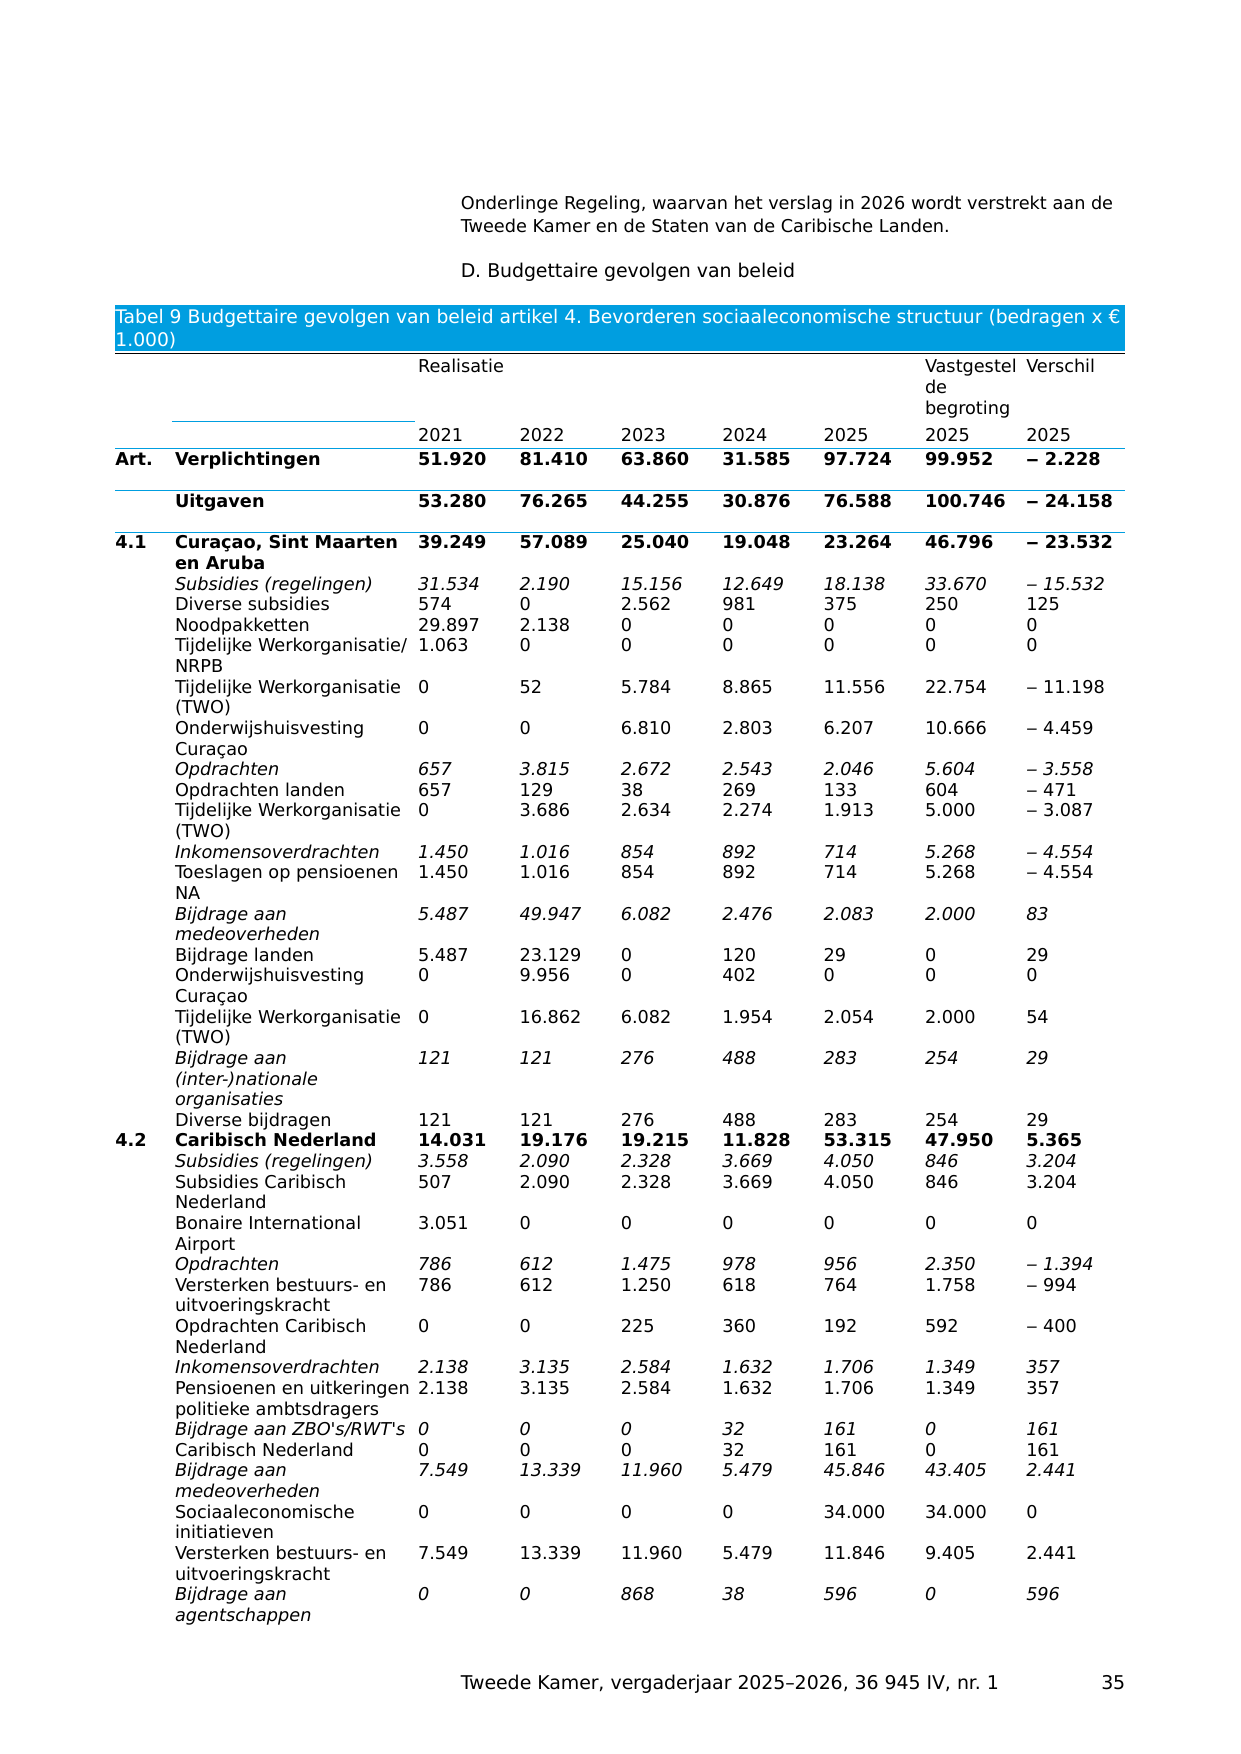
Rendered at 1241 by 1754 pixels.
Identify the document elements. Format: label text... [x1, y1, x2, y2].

table_cell 2.138 [415, 1357, 516, 1378]
table_cell Subsidies Caribisch Nederland [172, 1172, 415, 1213]
table_cell 4.050 [820, 1172, 922, 1213]
table_cell 2.476 [719, 904, 820, 945]
table_cell Noodpakketten [172, 615, 415, 635]
table_cell 161 [1023, 1440, 1125, 1460]
table_cell [115, 491, 172, 511]
table_cell 786 [415, 1254, 516, 1275]
table_cell ‒ 24.158 [1023, 491, 1125, 511]
table_cell 125 [1023, 594, 1125, 615]
table_cell 3.669 [719, 1151, 820, 1172]
table_cell [172, 422, 415, 448]
table_cell 0 [516, 1584, 618, 1625]
table_cell 0 [415, 677, 516, 718]
table_cell 47.950 [922, 1130, 1023, 1151]
table_cell 0 [1023, 1213, 1125, 1254]
table_cell 854 [618, 842, 719, 862]
table_cell 2.138 [516, 615, 618, 635]
table_cell 0 [922, 965, 1023, 1007]
table_cell ‒ 471 [1023, 780, 1125, 800]
table_cell Bijdrage aan (inter-)nationale organisaties [172, 1048, 415, 1110]
table_cell [820, 469, 922, 490]
table_cell 2.543 [719, 759, 820, 780]
table_cell 283 [820, 1110, 922, 1130]
table_cell Opdrachten [172, 1254, 415, 1275]
table_cell Subsidies (regelingen) [172, 1151, 415, 1172]
table_cell 1.349 [922, 1357, 1023, 1378]
table_cell 3.135 [516, 1357, 618, 1378]
table_cell 4.1 [115, 533, 172, 573]
table_cell 0 [719, 615, 820, 635]
table_cell Subsidies (regelingen) [172, 574, 415, 594]
table_cell [115, 1048, 172, 1110]
table_cell [922, 511, 1023, 532]
table_cell ‒ 23.532 [1023, 533, 1125, 573]
table_cell 2.803 [719, 718, 820, 759]
table_cell 375 [820, 594, 922, 615]
table_cell 6.082 [618, 904, 719, 945]
table_cell 0 [415, 965, 516, 1007]
table_cell 604 [922, 780, 1023, 800]
table_cell 402 [719, 965, 820, 1007]
table_cell 4.050 [820, 1151, 922, 1172]
table_cell 0 [618, 615, 719, 635]
table_cell 0 [922, 1419, 1023, 1440]
table_cell 4.2 [115, 1130, 172, 1151]
table_cell ‒ 4.459 [1023, 718, 1125, 759]
table_cell 46.796 [922, 533, 1023, 573]
table_cell [115, 862, 172, 903]
table_cell 161 [820, 1419, 922, 1440]
table_cell ‒ 4.554 [1023, 842, 1125, 862]
table_cell 12.649 [719, 574, 820, 594]
table_cell 0 [516, 1213, 618, 1254]
table_cell 0 [618, 945, 719, 965]
table_cell [415, 469, 516, 490]
table_cell 2.441 [1023, 1460, 1125, 1502]
table_cell 2.328 [618, 1172, 719, 1213]
table_cell [115, 1151, 172, 1172]
table_cell Vastgestelde begroting [922, 354, 1023, 421]
table_cell 45.846 [820, 1460, 922, 1502]
table_cell Onderwijshuisvesting Curaçao [172, 965, 415, 1007]
table_cell 283 [820, 1048, 922, 1110]
table_cell 786 [415, 1275, 516, 1316]
table_cell 99.952 [922, 449, 1023, 469]
table_cell Diverse subsidies [172, 594, 415, 615]
table_cell 129 [516, 780, 618, 800]
table_cell 2.083 [820, 904, 922, 945]
table_cell 1.475 [618, 1254, 719, 1275]
table_cell 81.410 [516, 449, 618, 469]
table_cell 34.000 [820, 1502, 922, 1543]
table_cell 1.632 [719, 1378, 820, 1419]
table_cell 0 [618, 1440, 719, 1460]
table_cell 9.956 [516, 965, 618, 1007]
table_cell [719, 469, 820, 490]
table_cell [115, 1502, 172, 1543]
table_cell Toeslagen op pensioenen NA [172, 862, 415, 903]
table_cell ‒ 11.198 [1023, 677, 1125, 718]
table_cell Onderwijshuisvesting Curaçao [172, 718, 415, 759]
table_cell [516, 469, 618, 490]
table_cell 357 [1023, 1378, 1125, 1419]
table_cell 6.810 [618, 718, 719, 759]
table_cell 53.280 [415, 491, 516, 511]
table_cell 11.556 [820, 677, 922, 718]
table_cell 13.339 [516, 1543, 618, 1584]
table_cell 254 [922, 1110, 1023, 1130]
table_cell 121 [516, 1048, 618, 1110]
table_cell 0 [516, 1502, 618, 1543]
table_cell 0 [922, 615, 1023, 635]
table_cell 714 [820, 842, 922, 862]
table_cell [115, 965, 172, 1007]
table_cell 0 [719, 635, 820, 677]
table_cell Tijdelijke Werkorganisatie (TWO) [172, 800, 415, 842]
table_cell [115, 421, 172, 448]
table_cell [115, 1110, 172, 1130]
table_cell 3.204 [1023, 1151, 1125, 1172]
table_cell ‒ 15.532 [1023, 574, 1125, 594]
table_cell [719, 511, 820, 532]
table_cell 76.265 [516, 491, 618, 511]
table_cell 714 [820, 862, 922, 903]
table_cell 161 [1023, 1419, 1125, 1440]
table_cell 0 [1023, 1502, 1125, 1543]
table_cell 6.082 [618, 1007, 719, 1048]
table_cell 22.754 [922, 677, 1023, 718]
table_cell [115, 759, 172, 780]
table_cell 5.479 [719, 1543, 820, 1584]
table_cell 11.960 [618, 1460, 719, 1502]
table_cell 0 [516, 1440, 618, 1460]
table_cell Art. [115, 449, 172, 469]
table_cell 0 [415, 718, 516, 759]
table_cell 11.828 [719, 1130, 820, 1151]
table_cell 764 [820, 1275, 922, 1316]
table_cell 18.138 [820, 574, 922, 594]
table_cell 507 [415, 1172, 516, 1213]
table_cell 121 [415, 1110, 516, 1130]
table_cell 5.479 [719, 1460, 820, 1502]
table_cell 1.349 [922, 1378, 1023, 1419]
table_cell 2025 [1023, 421, 1125, 448]
table_cell 2.672 [618, 759, 719, 780]
table_cell 1.016 [516, 862, 618, 903]
table_cell [820, 511, 922, 532]
table_cell Verschil [1023, 354, 1125, 421]
table_cell 192 [820, 1316, 922, 1357]
table_cell 2.562 [618, 594, 719, 615]
table_cell Curaçao, Sint Maarten en Aruba [172, 533, 415, 573]
table_cell 0 [618, 965, 719, 1007]
table_cell Opdrachten Caribisch Nederland [172, 1316, 415, 1357]
table_cell [115, 1275, 172, 1316]
table_cell 3.686 [516, 800, 618, 842]
table_cell ‒ 3.087 [1023, 800, 1125, 842]
table_cell 0 [922, 635, 1023, 677]
table_cell 488 [719, 1110, 820, 1130]
table_cell 53.315 [820, 1130, 922, 1151]
table_cell Versterken bestuurs- en uitvoeringskracht [172, 1275, 415, 1316]
table_cell 657 [415, 759, 516, 780]
table_cell 5.268 [922, 862, 1023, 903]
table_cell 23.264 [820, 533, 922, 573]
table_cell 0 [415, 1419, 516, 1440]
table_cell 2.634 [618, 800, 719, 842]
table_cell [115, 718, 172, 759]
table_cell 57.089 [516, 533, 618, 573]
table_cell 7.549 [415, 1543, 516, 1584]
table_cell 612 [516, 1275, 618, 1316]
table_cell 357 [1023, 1357, 1125, 1378]
table_cell [115, 1213, 172, 1254]
table_cell Pensioenen en uitkeringen politieke ambtsdragers [172, 1378, 415, 1419]
table_cell Opdrachten [172, 759, 415, 780]
table_cell 5.487 [415, 904, 516, 945]
table_cell 1.632 [719, 1357, 820, 1378]
table_cell 0 [820, 1213, 922, 1254]
table_cell 0 [922, 1213, 1023, 1254]
table_cell 3.558 [415, 1151, 516, 1172]
table_cell 0 [618, 1213, 719, 1254]
table_cell Tijdelijke Werkorganisatie/ NRPB [172, 635, 415, 677]
table_cell 5.604 [922, 759, 1023, 780]
table_cell 0 [820, 615, 922, 635]
table_cell 250 [922, 594, 1023, 615]
table_cell Inkomensoverdrachten [172, 1357, 415, 1378]
table_cell 31.534 [415, 574, 516, 594]
table_cell [115, 1419, 172, 1440]
table_cell 0 [415, 1584, 516, 1625]
table_cell 956 [820, 1254, 922, 1275]
table_cell 1.954 [719, 1007, 820, 1048]
table_cell 29 [1023, 1110, 1125, 1130]
table_cell [618, 469, 719, 490]
table_cell 0 [415, 1440, 516, 1460]
table_cell 8.865 [719, 677, 820, 718]
table_cell 0 [415, 1316, 516, 1357]
table_cell Realisatie [415, 354, 922, 421]
table_cell 269 [719, 780, 820, 800]
table_cell 0 [922, 1440, 1023, 1460]
table_cell 9.405 [922, 1543, 1023, 1584]
table_cell 3.135 [516, 1378, 618, 1419]
table_cell Sociaaleconomische initiatieven [172, 1502, 415, 1543]
table_cell 1.450 [415, 862, 516, 903]
table_cell [115, 1007, 172, 1048]
table_cell Bijdrage aan agentschappen [172, 1584, 415, 1625]
table_cell 2.328 [618, 1151, 719, 1172]
table_cell Verplichtingen [172, 449, 415, 469]
table_cell [172, 354, 415, 421]
table_cell Bijdrage aan medeoverheden [172, 904, 415, 945]
table_cell 11.846 [820, 1543, 922, 1584]
table_cell 32 [719, 1419, 820, 1440]
table_cell 854 [618, 862, 719, 903]
table_cell ‒ 400 [1023, 1316, 1125, 1357]
table_cell 2024 [719, 421, 820, 448]
table_cell Caribisch Nederland [172, 1130, 415, 1151]
table_cell [115, 1440, 172, 1460]
table_cell [618, 511, 719, 532]
table_cell [172, 511, 415, 532]
table_cell 19.215 [618, 1130, 719, 1151]
table_cell [115, 904, 172, 945]
table_cell Bonaire International Airport [172, 1213, 415, 1254]
table_cell 15.156 [618, 574, 719, 594]
table_cell [172, 469, 415, 490]
table_cell [115, 615, 172, 635]
table_cell [115, 1378, 172, 1419]
table_cell [115, 780, 172, 800]
table_cell [115, 1584, 172, 1625]
table_cell 981 [719, 594, 820, 615]
table_cell [415, 511, 516, 532]
table_cell [115, 635, 172, 677]
table_cell 44.255 [618, 491, 719, 511]
table_cell [115, 1172, 172, 1213]
table_cell 29 [1023, 945, 1125, 965]
table_cell 2.350 [922, 1254, 1023, 1275]
table_cell ‒ 3.558 [1023, 759, 1125, 780]
table_cell [115, 945, 172, 965]
table_cell 0 [1023, 965, 1125, 1007]
table_cell 3.204 [1023, 1172, 1125, 1213]
table_cell [115, 800, 172, 842]
table_cell 49.947 [516, 904, 618, 945]
table_cell 3.051 [415, 1213, 516, 1254]
table_cell 29.897 [415, 615, 516, 635]
table_cell 1.706 [820, 1378, 922, 1419]
table_cell Bijdrage aan medeoverheden [172, 1460, 415, 1502]
table_cell [115, 1543, 172, 1584]
table_cell Versterken bestuurs- en uitvoeringskracht [172, 1543, 415, 1584]
table_cell 1.706 [820, 1357, 922, 1378]
table_cell 38 [618, 780, 719, 800]
text Onderlinge Regeling, waarvan het verslag in 2026 wordt verstrekt aan de Tweede Kamer en de Staten van de Caribische Landen. [461, 191, 1125, 237]
table_cell 0 [922, 1584, 1023, 1625]
table_cell 1.913 [820, 800, 922, 842]
table_cell 0 [618, 1419, 719, 1440]
table_cell 34.000 [922, 1502, 1023, 1543]
table_cell 7.549 [415, 1460, 516, 1502]
table_cell 488 [719, 1048, 820, 1110]
table_cell 121 [516, 1110, 618, 1130]
table_cell 846 [922, 1172, 1023, 1213]
table_cell 0 [719, 1213, 820, 1254]
table_cell [1023, 511, 1125, 532]
table_cell 596 [1023, 1584, 1125, 1625]
table_cell [115, 594, 172, 615]
table_cell 592 [922, 1316, 1023, 1357]
table_cell Inkomensoverdrachten [172, 842, 415, 862]
table_cell 1.758 [922, 1275, 1023, 1316]
table_cell 1.450 [415, 842, 516, 862]
table_cell 0 [1023, 635, 1125, 677]
table_cell 32 [719, 1440, 820, 1460]
table_cell 618 [719, 1275, 820, 1316]
table_cell 29 [1023, 1048, 1125, 1110]
table_cell 3.669 [719, 1172, 820, 1213]
table_cell 3.815 [516, 759, 618, 780]
table_cell 33.670 [922, 574, 1023, 594]
table_cell 612 [516, 1254, 618, 1275]
table_cell 978 [719, 1254, 820, 1275]
title D. Budgettaire gevolgen van beleid [461, 259, 1125, 281]
table_cell 2022 [516, 421, 618, 448]
table_cell 360 [719, 1316, 820, 1357]
table_cell 5.784 [618, 677, 719, 718]
table_cell 11.960 [618, 1543, 719, 1584]
table_cell [1023, 469, 1125, 490]
table_cell 0 [415, 1502, 516, 1543]
table_cell 2.090 [516, 1172, 618, 1213]
table_cell ‒ 2.228 [1023, 449, 1125, 469]
table_cell 161 [820, 1440, 922, 1460]
table_cell 19.048 [719, 533, 820, 573]
table_cell 2.584 [618, 1378, 719, 1419]
table_cell 0 [1023, 615, 1125, 635]
table_cell 0 [415, 800, 516, 842]
table_cell 83 [1023, 904, 1125, 945]
table_cell 0 [618, 1502, 719, 1543]
table_cell 0 [516, 594, 618, 615]
table_cell 38 [719, 1584, 820, 1625]
table_cell 846 [922, 1151, 1023, 1172]
table_cell 2025 [922, 421, 1023, 448]
table_cell 892 [719, 862, 820, 903]
table_cell 30.876 [719, 491, 820, 511]
table_cell [115, 574, 172, 594]
table_cell 0 [516, 635, 618, 677]
table_cell 276 [618, 1048, 719, 1110]
table_cell [922, 469, 1023, 490]
table_cell 2.000 [922, 1007, 1023, 1048]
table_cell 2.274 [719, 800, 820, 842]
table_cell [115, 1316, 172, 1357]
table_cell Tijdelijke Werkorganisatie (TWO) [172, 1007, 415, 1048]
table_cell 0 [618, 635, 719, 677]
table_cell [115, 469, 172, 490]
table_cell 2.138 [415, 1378, 516, 1419]
table_cell 1.063 [415, 635, 516, 677]
table_cell 596 [820, 1584, 922, 1625]
table_cell 52 [516, 677, 618, 718]
table_cell 51.920 [415, 449, 516, 469]
table_cell [115, 354, 172, 421]
table_cell 121 [415, 1048, 516, 1110]
table_cell 2.000 [922, 904, 1023, 945]
table_cell 63.860 [618, 449, 719, 469]
table_cell 2025 [820, 421, 922, 448]
table_cell 14.031 [415, 1130, 516, 1151]
table_cell 2021 [415, 421, 516, 448]
table_cell 574 [415, 594, 516, 615]
table_cell 225 [618, 1316, 719, 1357]
table_cell [516, 511, 618, 532]
table_cell 5.365 [1023, 1130, 1125, 1151]
table_cell 43.405 [922, 1460, 1023, 1502]
table_cell 0 [415, 1007, 516, 1048]
table_cell Bijdrage aan ZBO's/RWT's [172, 1419, 415, 1440]
table_cell 2.441 [1023, 1543, 1125, 1584]
table_cell [115, 1357, 172, 1378]
table_cell Diverse bijdragen [172, 1110, 415, 1130]
table_cell 13.339 [516, 1460, 618, 1502]
table_cell 76.588 [820, 491, 922, 511]
table_cell 16.862 [516, 1007, 618, 1048]
table_cell Uitgaven [172, 491, 415, 511]
table_cell 1.250 [618, 1275, 719, 1316]
table_cell 31.585 [719, 449, 820, 469]
table_cell 39.249 [415, 533, 516, 573]
table_cell 892 [719, 842, 820, 862]
table_cell Caribisch Nederland [172, 1440, 415, 1460]
table_cell 29 [820, 945, 922, 965]
table_cell 2.584 [618, 1357, 719, 1378]
table_cell ‒ 1.394 [1023, 1254, 1125, 1275]
table_cell 0 [516, 1419, 618, 1440]
table_cell 2.190 [516, 574, 618, 594]
table_cell [115, 842, 172, 862]
table_cell 0 [820, 635, 922, 677]
table_cell Bijdrage landen [172, 945, 415, 965]
table_cell Tijdelijke Werkorganisatie (TWO) [172, 677, 415, 718]
table_cell 19.176 [516, 1130, 618, 1151]
table_cell 0 [516, 1316, 618, 1357]
table_cell 868 [618, 1584, 719, 1625]
table_cell 5.487 [415, 945, 516, 965]
table_cell 54 [1023, 1007, 1125, 1048]
table_cell 254 [922, 1048, 1023, 1110]
table_cell 120 [719, 945, 820, 965]
table_cell Opdrachten landen [172, 780, 415, 800]
table_cell [115, 511, 172, 532]
table_cell [115, 677, 172, 718]
table_cell 5.000 [922, 800, 1023, 842]
table_cell 2023 [618, 421, 719, 448]
table_cell 100.746 [922, 491, 1023, 511]
table_cell ‒ 994 [1023, 1275, 1125, 1316]
table_cell 2.046 [820, 759, 922, 780]
table_cell 2.054 [820, 1007, 922, 1048]
table_cell ‒ 4.554 [1023, 862, 1125, 903]
table_cell 0 [820, 965, 922, 1007]
table_cell 6.207 [820, 718, 922, 759]
table_cell 133 [820, 780, 922, 800]
table_cell 1.016 [516, 842, 618, 862]
table_cell 0 [719, 1502, 820, 1543]
table_cell 0 [922, 945, 1023, 965]
table_cell 657 [415, 780, 516, 800]
table_cell 10.666 [922, 718, 1023, 759]
table_cell 5.268 [922, 842, 1023, 862]
table_cell 276 [618, 1110, 719, 1130]
table_cell 97.724 [820, 449, 922, 469]
table_cell 2.090 [516, 1151, 618, 1172]
table_cell 25.040 [618, 533, 719, 573]
table_cell 0 [516, 718, 618, 759]
table_cell 23.129 [516, 945, 618, 965]
table_cell [115, 1254, 172, 1275]
table_cell [115, 1460, 172, 1502]
